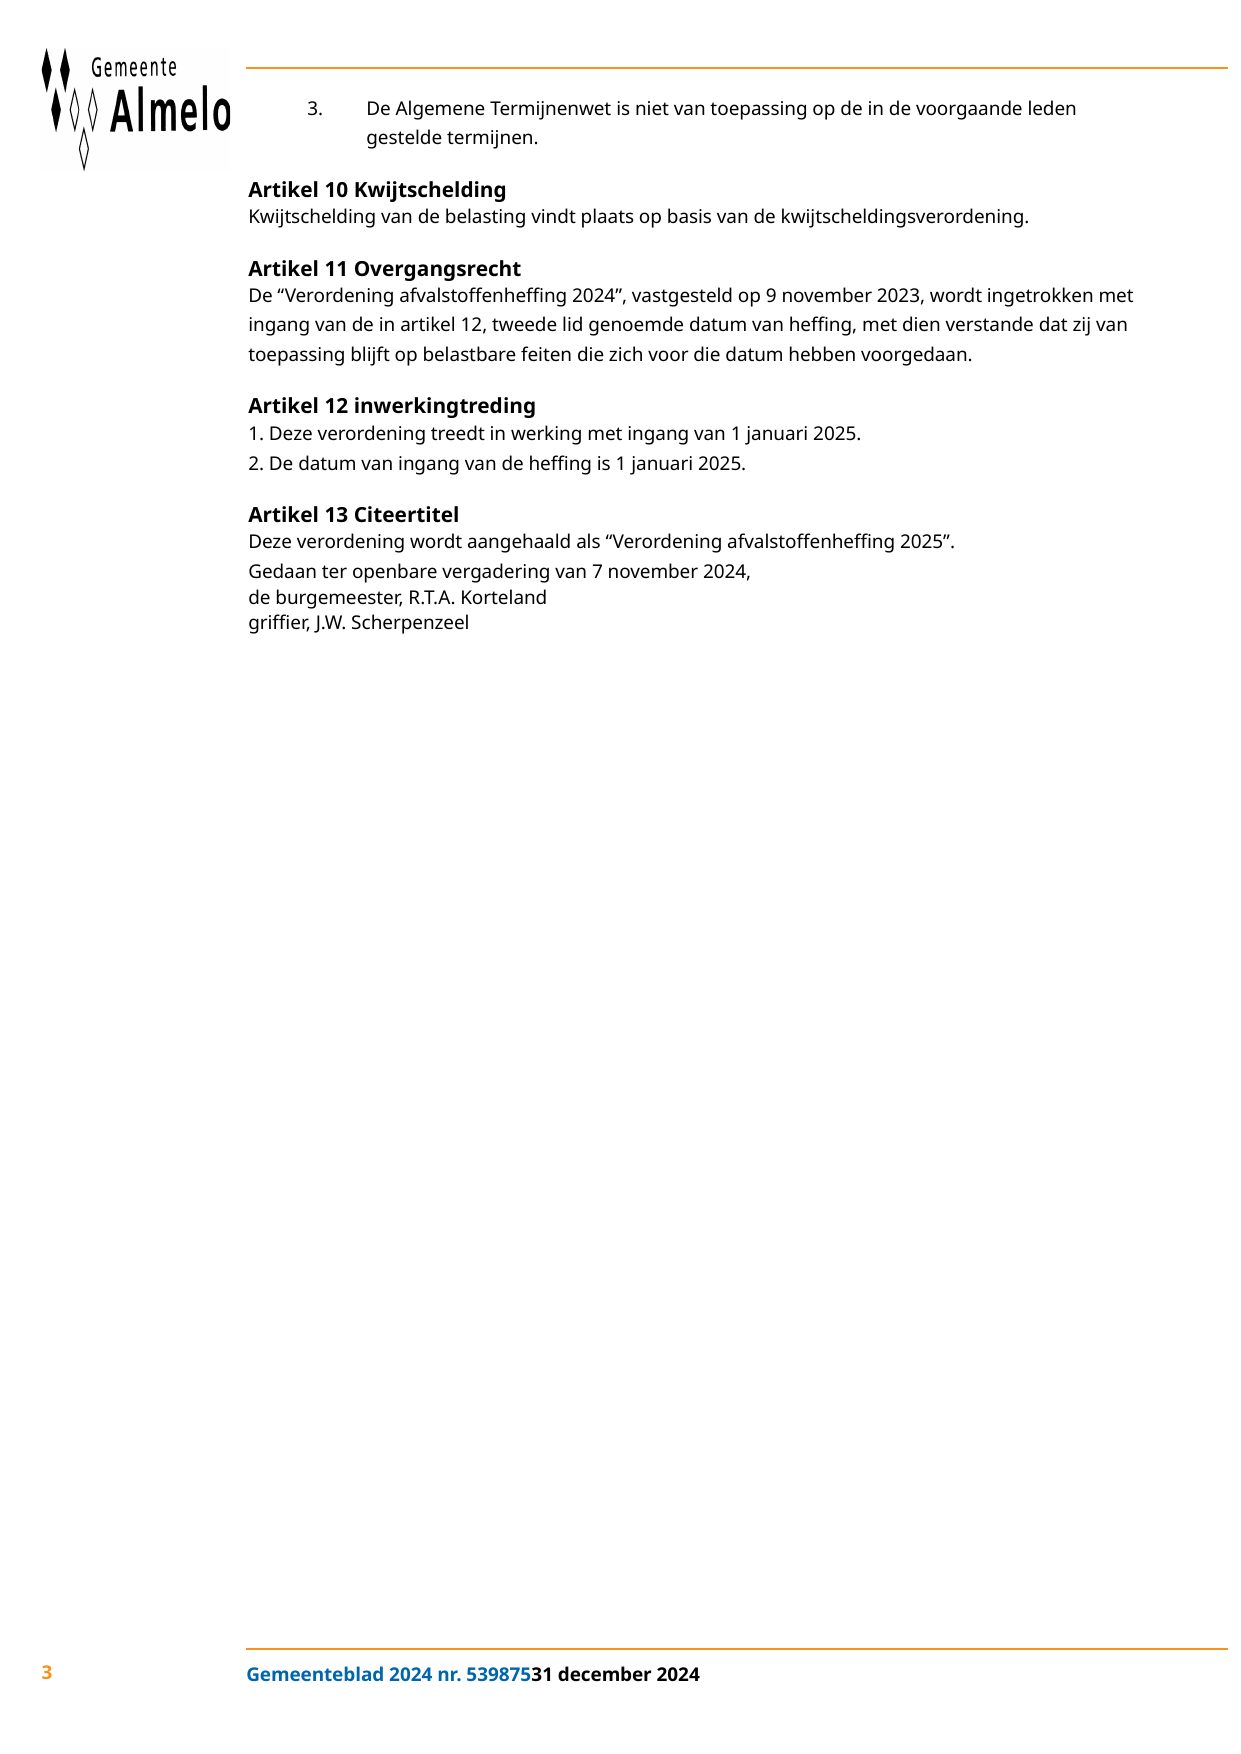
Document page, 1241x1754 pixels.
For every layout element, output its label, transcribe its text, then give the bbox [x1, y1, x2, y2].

text Artikel 12 inwerkingtreding [248, 392, 1152, 420]
text griffier, J.W. Scherpenzeel [248, 609, 1152, 635]
text Artikel 11 Overgangsrecht [248, 254, 1152, 282]
picture [41, 47, 231, 172]
text Kwijtschelding van de belasting vindt plaats op basis van de kwijtscheldingsverordening. [248, 203, 1152, 229]
text Artikel 10 Kwijtschelding [248, 175, 1152, 203]
text Artikel 13 Citeertitel [248, 500, 1152, 528]
text De “Verordening afvalstoffenheffing 2024”, vastgesteld op 9 november 2023, wordt ingetrokken met ingang van de in artikel 12, tweede lid genoemde datum van heffing, met dien verstande dat zij van toepassing blijft op belastbare feiten die zich voor die datum hebben voorgedaan. [248, 282, 1152, 367]
text Deze verordening wordt aangehaald als “Verordening afvalstoffenheffing 2025”. [248, 528, 1152, 554]
list De Algemene Termijnenwet is niet van toepassing op de in de voorgaande leden gestelde termijnen. [307, 95, 1152, 150]
text Gedaan ter openbare vergadering van 7 november 2024, [248, 558, 1152, 584]
text 1. Deze verordening treedt in werking met ingang van 1 januari 2025. [248, 420, 1152, 446]
text de burgemeester, R.T.A. Korteland [248, 584, 1152, 609]
text 2. De datum van ingang van de heffing is 1 januari 2025. [248, 450, 1152, 475]
